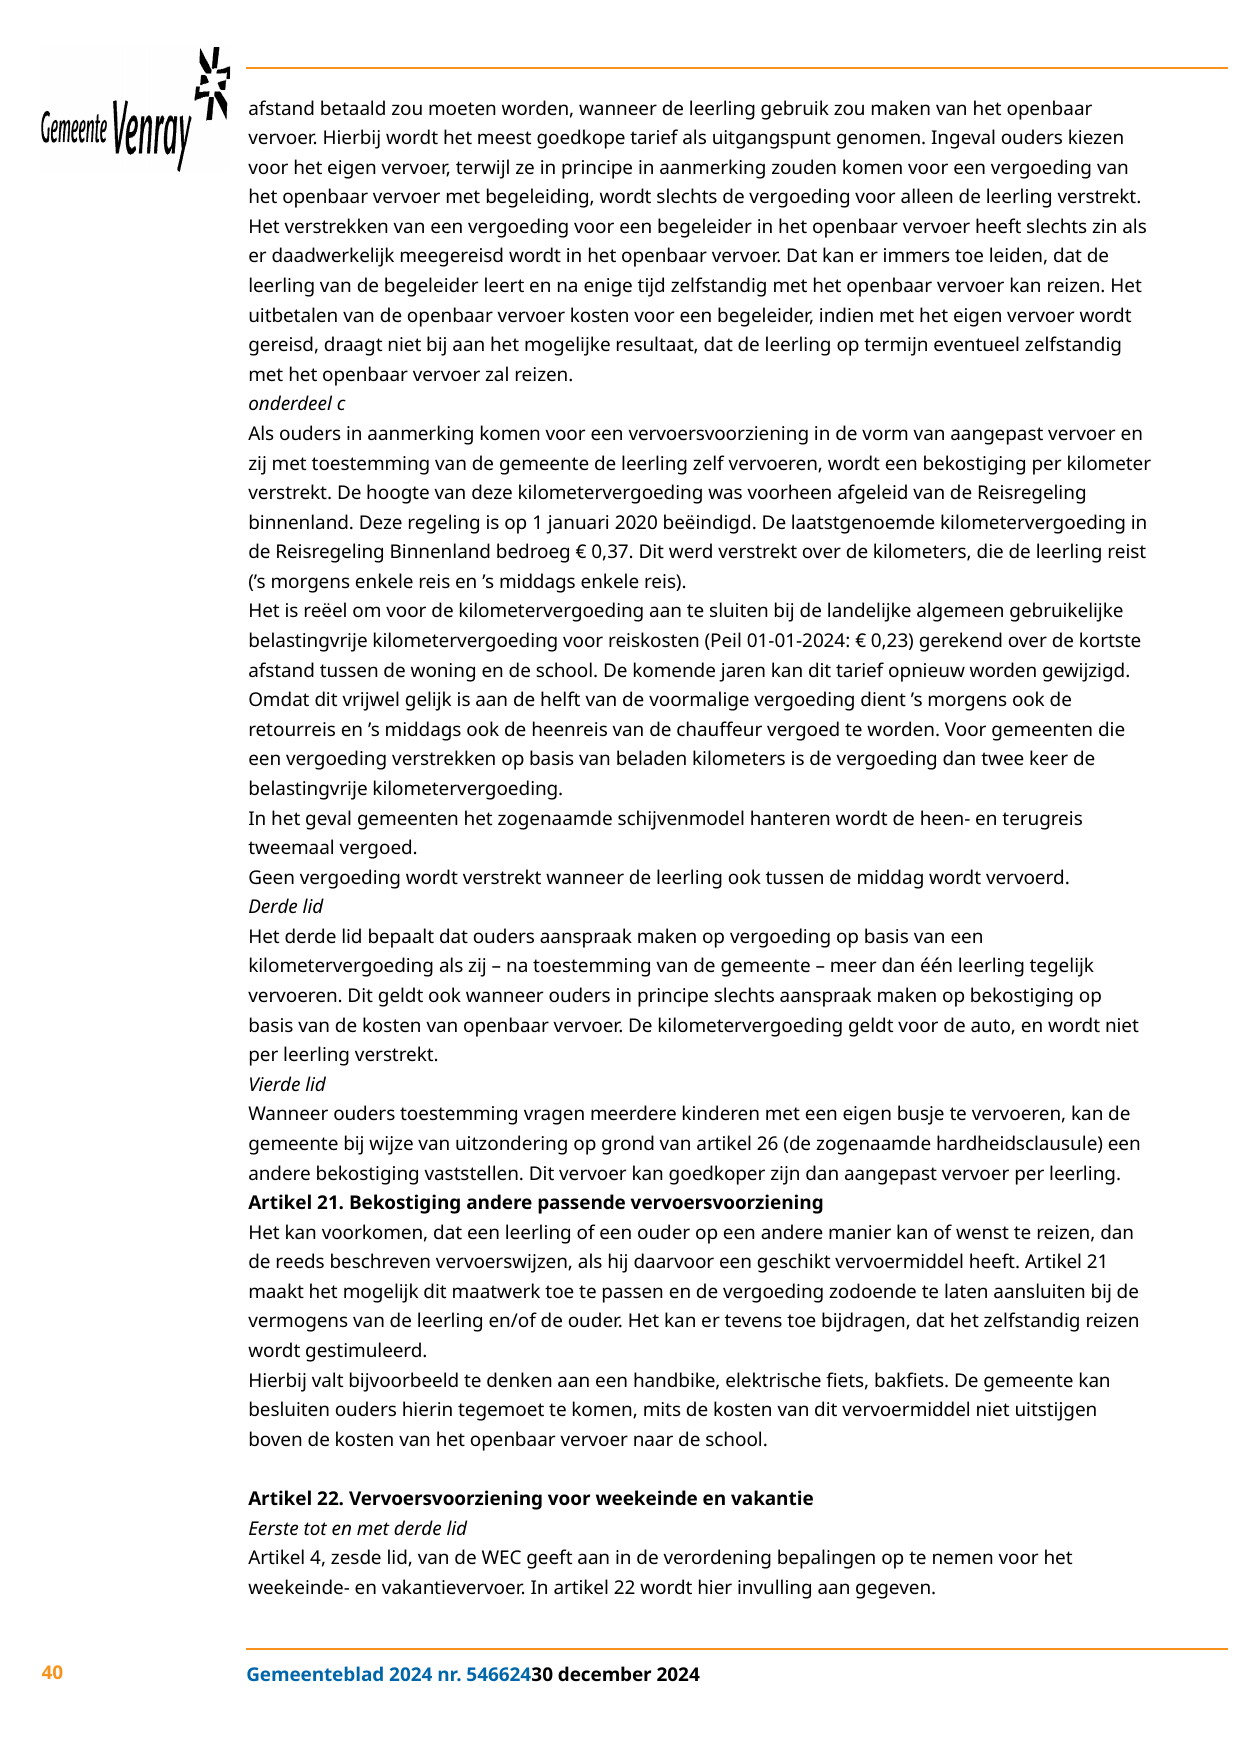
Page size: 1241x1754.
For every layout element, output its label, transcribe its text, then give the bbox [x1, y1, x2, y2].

text Wanneer ouders toestemming vragen meerdere kinderen met een eigen busje te vervoeren, kan de gemeente bij wijze van uitzondering op grond van artikel 26 (de zogenaamde hardheidsclausule) een andere bekostiging vaststellen. Dit vervoer kan goedkoper zijn dan aangepast vervoer per leerling. [248, 1101, 1152, 1186]
picture [41, 47, 231, 172]
text Artikel 22. Vervoersvoorziening voor weekeinde en vakantie [248, 1485, 1152, 1511]
text Als ouders in aanmerking komen voor een vervoersvoorziening in de vorm van aangepast vervoer en zij met toestemming van de gemeente de leerling zelf vervoeren, wordt een bekostiging per kilometer verstrekt. De hoogte van deze kilometervergoeding was voorheen afgeleid van de Reisregeling binnenland. Deze regeling is op 1 januari 2020 beëindigd. De laatstgenoemde kilometervergoeding in de Reisregeling Binnenland bedroeg € 0,37. Dit werd verstrekt over de kilometers, die de leerling reist (’s morgens enkele reis en ’s middags enkele reis). [248, 420, 1152, 594]
text Artikel 21. Bekostiging andere passende vervoersvoorziening [248, 1189, 1152, 1215]
text onderdeel c [248, 391, 1152, 416]
text Artikel 4, zesde lid, van de WEC geeft aan in de verordening bepalingen op te nemen voor het weekeinde- en vakantievervoer. In artikel 22 wordt hier invulling aan gegeven. [248, 1544, 1152, 1600]
text Derde lid [248, 893, 1152, 919]
text Geen vergoeding wordt verstrekt wanneer de leerling ook tussen de middag wordt vervoerd. [248, 864, 1152, 890]
text afstand betaald zou moeten worden, wanneer de leerling gebruik zou maken van het openbaar vervoer. Hierbij wordt het meest goedkope tarief als uitgangspunt genomen. Ingeval ouders kiezen voor het eigen vervoer, terwijl ze in principe in aanmerking zouden komen voor een vergoeding van het openbaar vervoer met begeleiding, wordt slechts de vergoeding voor alleen de leerling verstrekt. Het verstrekken van een vergoeding voor een begeleider in het openbaar vervoer heeft slechts zin als er daadwerkelijk meegereisd wordt in het openbaar vervoer. Dat kan er immers toe leiden, dat de leerling van de begeleider leert en na enige tijd zelfstandig met het openbaar vervoer kan reizen. Het uitbetalen van de openbaar vervoer kosten voor een begeleider, indien met het eigen vervoer wordt gereisd, draagt niet bij aan het mogelijke resultaat, dat de leerling op termijn eventueel zelfstandig met het openbaar vervoer zal reizen. [248, 95, 1152, 387]
text Het is reëel om voor de kilometervergoeding aan te sluiten bij de landelijke algemeen gebruikelijke belastingvrije kilometervergoeding voor reiskosten (Peil 01-01-2024: € 0,23) gerekend over de kortste afstand tussen de woning en de school. De komende jaren kan dit tarief opnieuw worden gewijzigd. Omdat dit vrijwel gelijk is aan de helft van de voormalige vergoeding dient ’s morgens ook de retourreis en ’s middags ook de heenreis van de chauffeur vergoed te worden. Voor gemeenten die een vergoeding verstrekken op basis van beladen kilometers is de vergoeding dan twee keer de belastingvrije kilometervergoeding. [248, 598, 1152, 801]
text Vierde lid [248, 1071, 1152, 1097]
text Eerste tot en met derde lid [248, 1515, 1152, 1541]
text Het kan voorkomen, dat een leerling of een ouder op een andere manier kan of wenst te reizen, dan de reeds beschreven vervoerswijzen, als hij daarvoor een geschikt vervoermiddel heeft. Artikel 21 maakt het mogelijk dit maatwerk toe te passen en de vergoeding zodoende te laten aansluiten bij de vermogens van de leerling en/of de ouder. Het kan er tevens toe bijdragen, dat het zelfstandig reizen wordt gestimuleerd. [248, 1219, 1152, 1363]
text Het derde lid bepaalt dat ouders aanspraak maken op vergoeding op basis van een kilometervergoeding als zij – na toestemming van de gemeente – meer dan één leerling tegelijk vervoeren. Dit geldt ook wanneer ouders in principe slechts aanspraak maken op bekostiging op basis van de kosten van openbaar vervoer. De kilometervergoeding geldt voor de auto, en wordt niet per leerling verstrekt. [248, 923, 1152, 1067]
text Hierbij valt bijvoorbeeld te denken aan een handbike, elektrische fiets, bakfiets. De gemeente kan besluiten ouders hierin tegemoet te komen, mits de kosten van dit vervoermiddel niet uitstijgen boven de kosten van het openbaar vervoer naar de school. [248, 1367, 1152, 1452]
text In het geval gemeenten het zogenaamde schijvenmodel hanteren wordt de heen- en terugreis tweemaal vergoed. [248, 805, 1152, 860]
